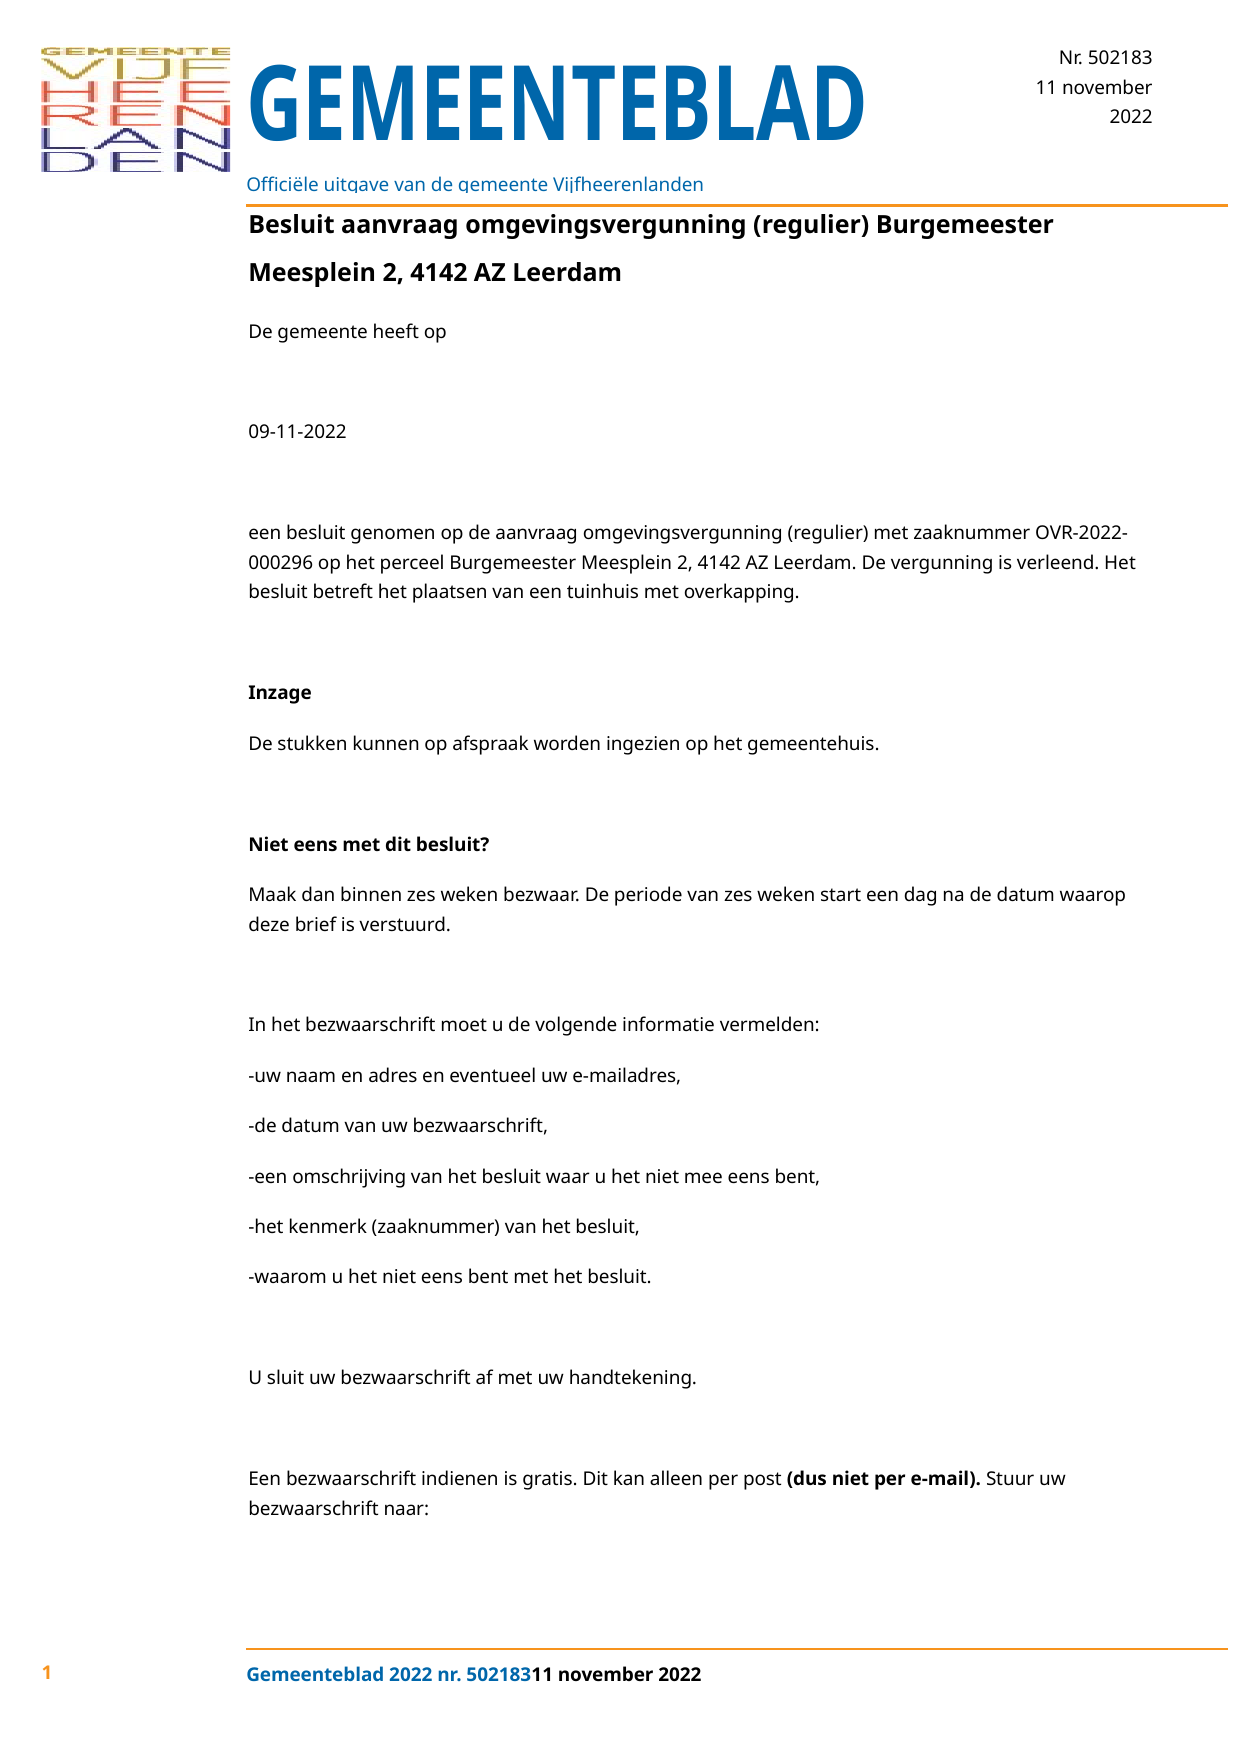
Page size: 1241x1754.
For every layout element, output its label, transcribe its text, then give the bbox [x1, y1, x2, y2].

text In het bezwaarschrift moet u de volgende informatie vermelden: [248, 1012, 1152, 1037]
text -een omschrijving van het besluit waar u het niet mee eens bent, [248, 1163, 1152, 1189]
text -waarom u het niet eens bent met het besluit. [248, 1264, 1152, 1289]
text -uw naam en adres en eventueel uw e-mailadres, [248, 1062, 1152, 1088]
text Inzage [248, 679, 1152, 705]
text -het kenmerk (zaaknummer) van het besluit, [248, 1213, 1152, 1239]
picture [41, 47, 231, 172]
text De stukken kunnen op afspraak worden ingezien op het gemeentehuis. [248, 730, 1152, 756]
text een besluit genomen op de aanvraag omgevingsvergunning (regulier) met zaaknummer OVR-2022-000296 op het perceel Burgemeester Meesplein 2, 4142 AZ Leerdam. De vergunning is verleend. Het besluit betreft het plaatsen van een tuinhuis met overkapping. [248, 519, 1152, 604]
text Een bezwaarschrift indienen is gratis. Dit kan alleen per post (dus niet per e-mail). Stuur uw bezwaarschrift naar: [248, 1465, 1152, 1521]
text Niet eens met dit besluit? [248, 831, 1152, 857]
text Besluit aanvraag omgevingsvergunning (regulier) Burgemeester Meesplein 2, 4142 AZ Leerdam [248, 207, 1152, 288]
text De gemeente heeft op [248, 318, 1152, 344]
text U sluit uw bezwaarschrift af met uw handtekening. [248, 1364, 1152, 1390]
text Maak dan binnen zes weken bezwaar. De periode van zes weken start een dag na de datum waarop deze brief is verstuurd. [248, 881, 1152, 937]
text 09-11-2022 [248, 419, 1152, 444]
text -de datum van uw bezwaarschrift, [248, 1112, 1152, 1138]
